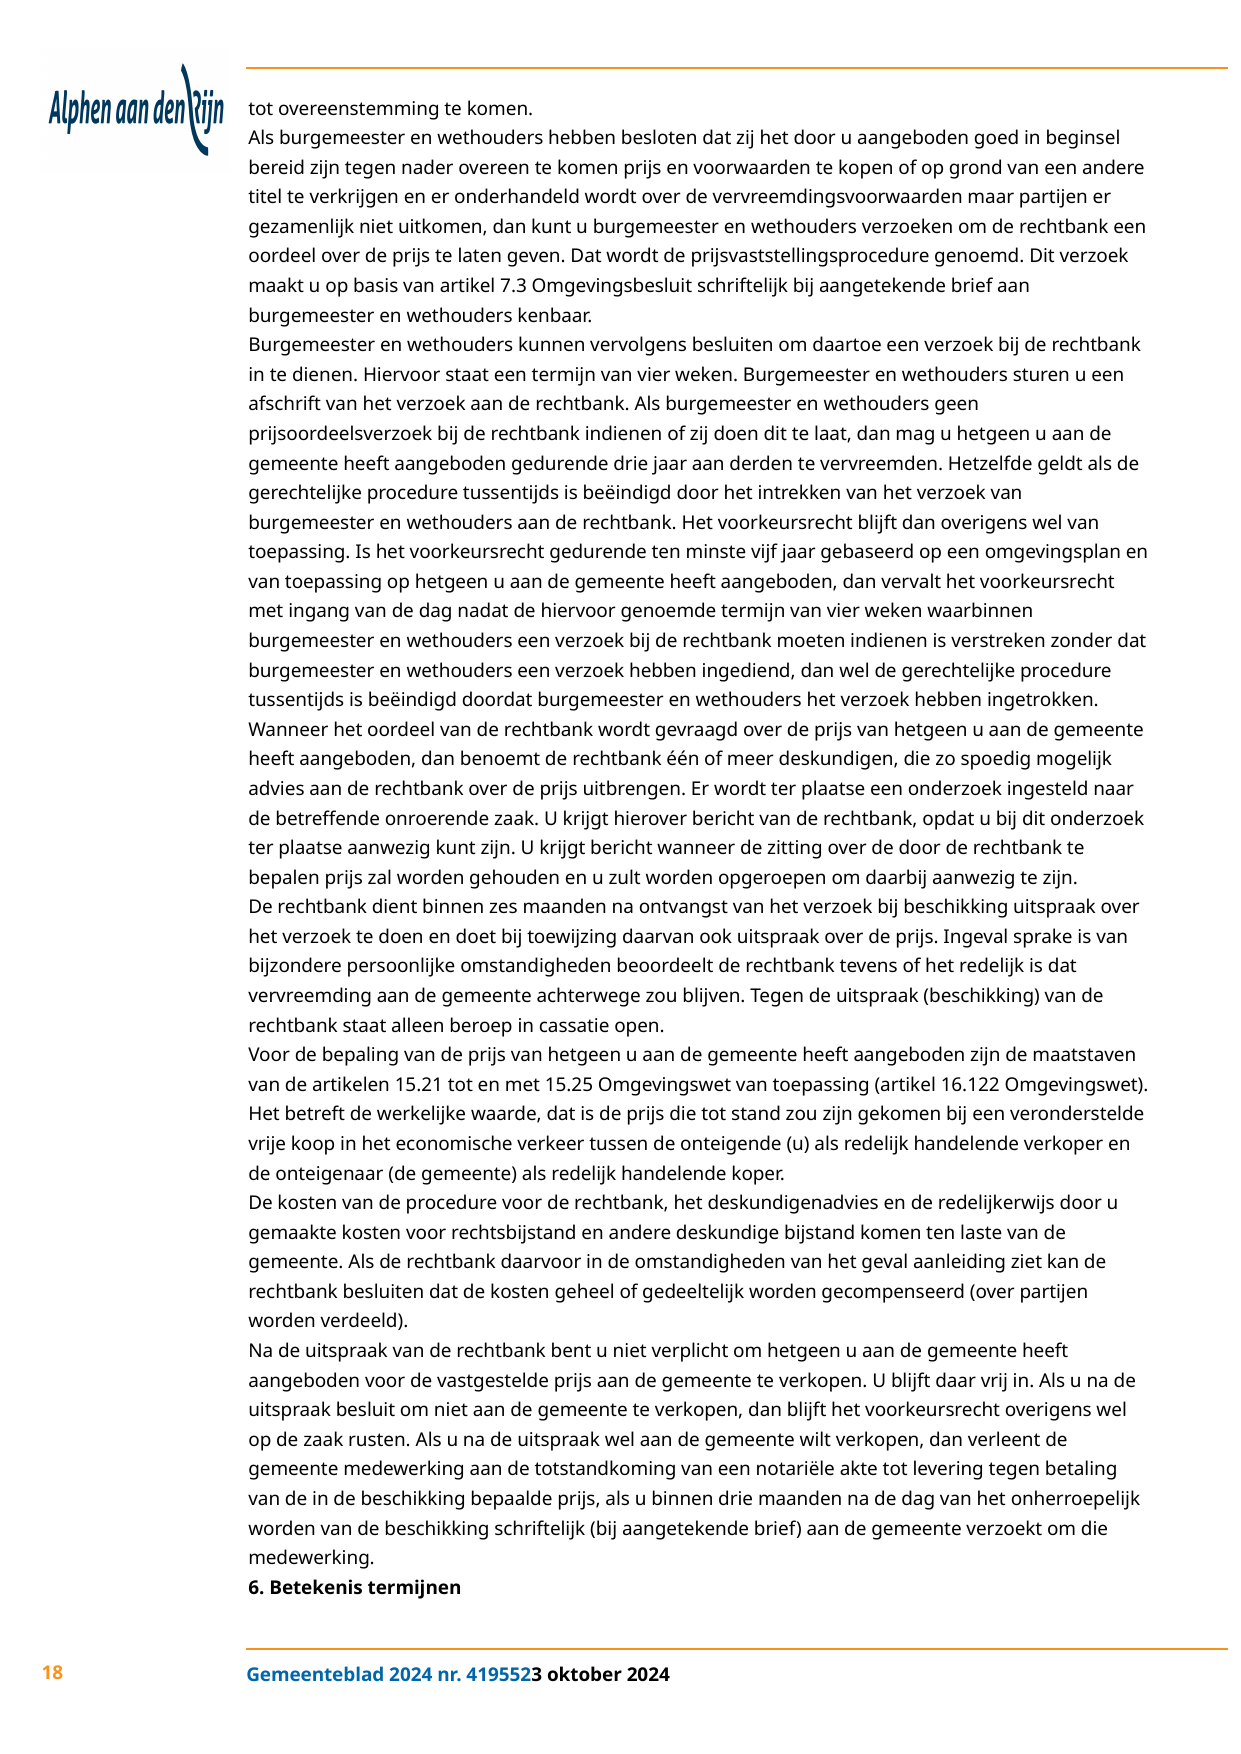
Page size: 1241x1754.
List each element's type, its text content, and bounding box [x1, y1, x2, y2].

text Na de uitspraak van de rechtbank bent u niet verplicht om hetgeen u aan de gemeente heeft aangeboden voor de vastgestelde prijs aan de gemeente te verkopen. U blijft daar vrij in. Als u na de uitspraak besluit om niet aan de gemeente te verkopen, dan blijft het voorkeursrecht overigens wel op de zaak rusten. Als u na de uitspraak wel aan de gemeente wilt verkopen, dan verleent de gemeente medewerking aan de totstandkoming van een notariële akte tot levering tegen betaling van de in de beschikking bepaalde prijs, als u binnen drie maanden na de dag van het onherroepelijk worden van de beschikking schriftelijk (bij aangetekende brief) aan de gemeente verzoekt om die medewerking. [248, 1337, 1152, 1570]
text Als burgemeester en wethouders hebben besloten dat zij het door u aangeboden goed in beginsel bereid zijn tegen nader overeen te komen prijs en voorwaarden te kopen of op grond van een andere titel te verkrijgen en er onderhandeld wordt over de vervreemdingsvoorwaarden maar partijen er gezamenlijk niet uitkomen, dan kunt u burgemeester en wethouders verzoeken om de rechtbank een oordeel over de prijs te laten geven. Dat wordt de prijsvaststellingsprocedure genoemd. Dit verzoek maakt u op basis van artikel 7.3 Omgevingsbesluit schriftelijk bij aangetekende brief aan burgemeester en wethouders kenbaar. [248, 124, 1152, 328]
text Wanneer het oordeel van de rechtbank wordt gevraagd over de prijs van hetgeen u aan de gemeente heeft aangeboden, dan benoemt de rechtbank één of meer deskundigen, die zo spoedig mogelijk advies aan de rechtbank over de prijs uitbrengen. Er wordt ter plaatse een onderzoek ingesteld naar de betreffende onroerende zaak. U krijgt hierover bericht van de rechtbank, opdat u bij dit onderzoek ter plaatse aanwezig kunt zijn. U krijgt bericht wanneer de zitting over de door de rechtbank te bepalen prijs zal worden gehouden en u zult worden opgeroepen om daarbij aanwezig te zijn. [248, 716, 1152, 890]
text Voor de bepaling van de prijs van hetgeen u aan de gemeente heeft aangeboden zijn de maatstaven van de artikelen 15.21 tot en met 15.25 Omgevingswet van toepassing (artikel 16.122 Omgevingswet). Het betreft de werkelijke waarde, dat is de prijs die tot stand zou zijn gekomen bij een veronderstelde vrije koop in het economische verkeer tussen de onteigende (u) als redelijk handelende verkoper en de onteigenaar (de gemeente) als redelijk handelende koper. [248, 1041, 1152, 1186]
text De rechtbank dient binnen zes maanden na ontvangst van het verzoek bij beschikking uitspraak over het verzoek te doen en doet bij toewijzing daarvan ook uitspraak over de prijs. Ingeval sprake is van bijzondere persoonlijke omstandigheden beoordeelt de rechtbank tevens of het redelijk is dat vervreemding aan de gemeente achterwege zou blijven. Tegen de uitspraak (beschikking) van de rechtbank staat alleen beroep in cassatie open. [248, 893, 1152, 1038]
text tot overeenstemming te komen. [248, 95, 1152, 121]
text Burgemeester en wethouders kunnen vervolgens besluiten om daartoe een verzoek bij de rechtbank in te dienen. Hiervoor staat een termijn van vier weken. Burgemeester en wethouders sturen u een afschrift van het verzoek aan de rechtbank. Als burgemeester en wethouders geen prijsoordeelsverzoek bij de rechtbank indienen of zij doen dit te laat, dan mag u hetgeen u aan de gemeente heeft aangeboden gedurende drie jaar aan derden te vervreemden. Hetzelfde geldt als de gerechtelijke procedure tussentijds is beëindigd door het intrekken van het verzoek van burgemeester en wethouders aan de rechtbank. Het voorkeursrecht blijft dan overigens wel van toepassing. Is het voorkeursrecht gedurende ten minste vijf jaar gebaseerd op een omgevingsplan en van toepassing op hetgeen u aan de gemeente heeft aangeboden, dan vervalt het voorkeursrecht met ingang van de dag nadat de hiervoor genoemde termijn van vier weken waarbinnen burgemeester en wethouders een verzoek bij de rechtbank moeten indienen is verstreken zonder dat burgemeester en wethouders een verzoek hebben ingediend, dan wel de gerechtelijke procedure tussentijds is beëindigd doordat burgemeester en wethouders het verzoek hebben ingetrokken. [248, 331, 1152, 712]
text De kosten van de procedure voor de rechtbank, het deskundigenadvies en de redelijkerwijs door u gemaakte kosten voor rechtsbijstand en andere deskundige bijstand komen ten laste van de gemeente. Als de rechtbank daarvoor in de omstandigheden van het geval aanleiding ziet kan de rechtbank besluiten dat de kosten geheel of gedeeltelijk worden gecompenseerd (over partijen worden verdeeld). [248, 1189, 1152, 1333]
picture [41, 47, 231, 172]
text 6. Betekenis termijnen [248, 1574, 1152, 1600]
